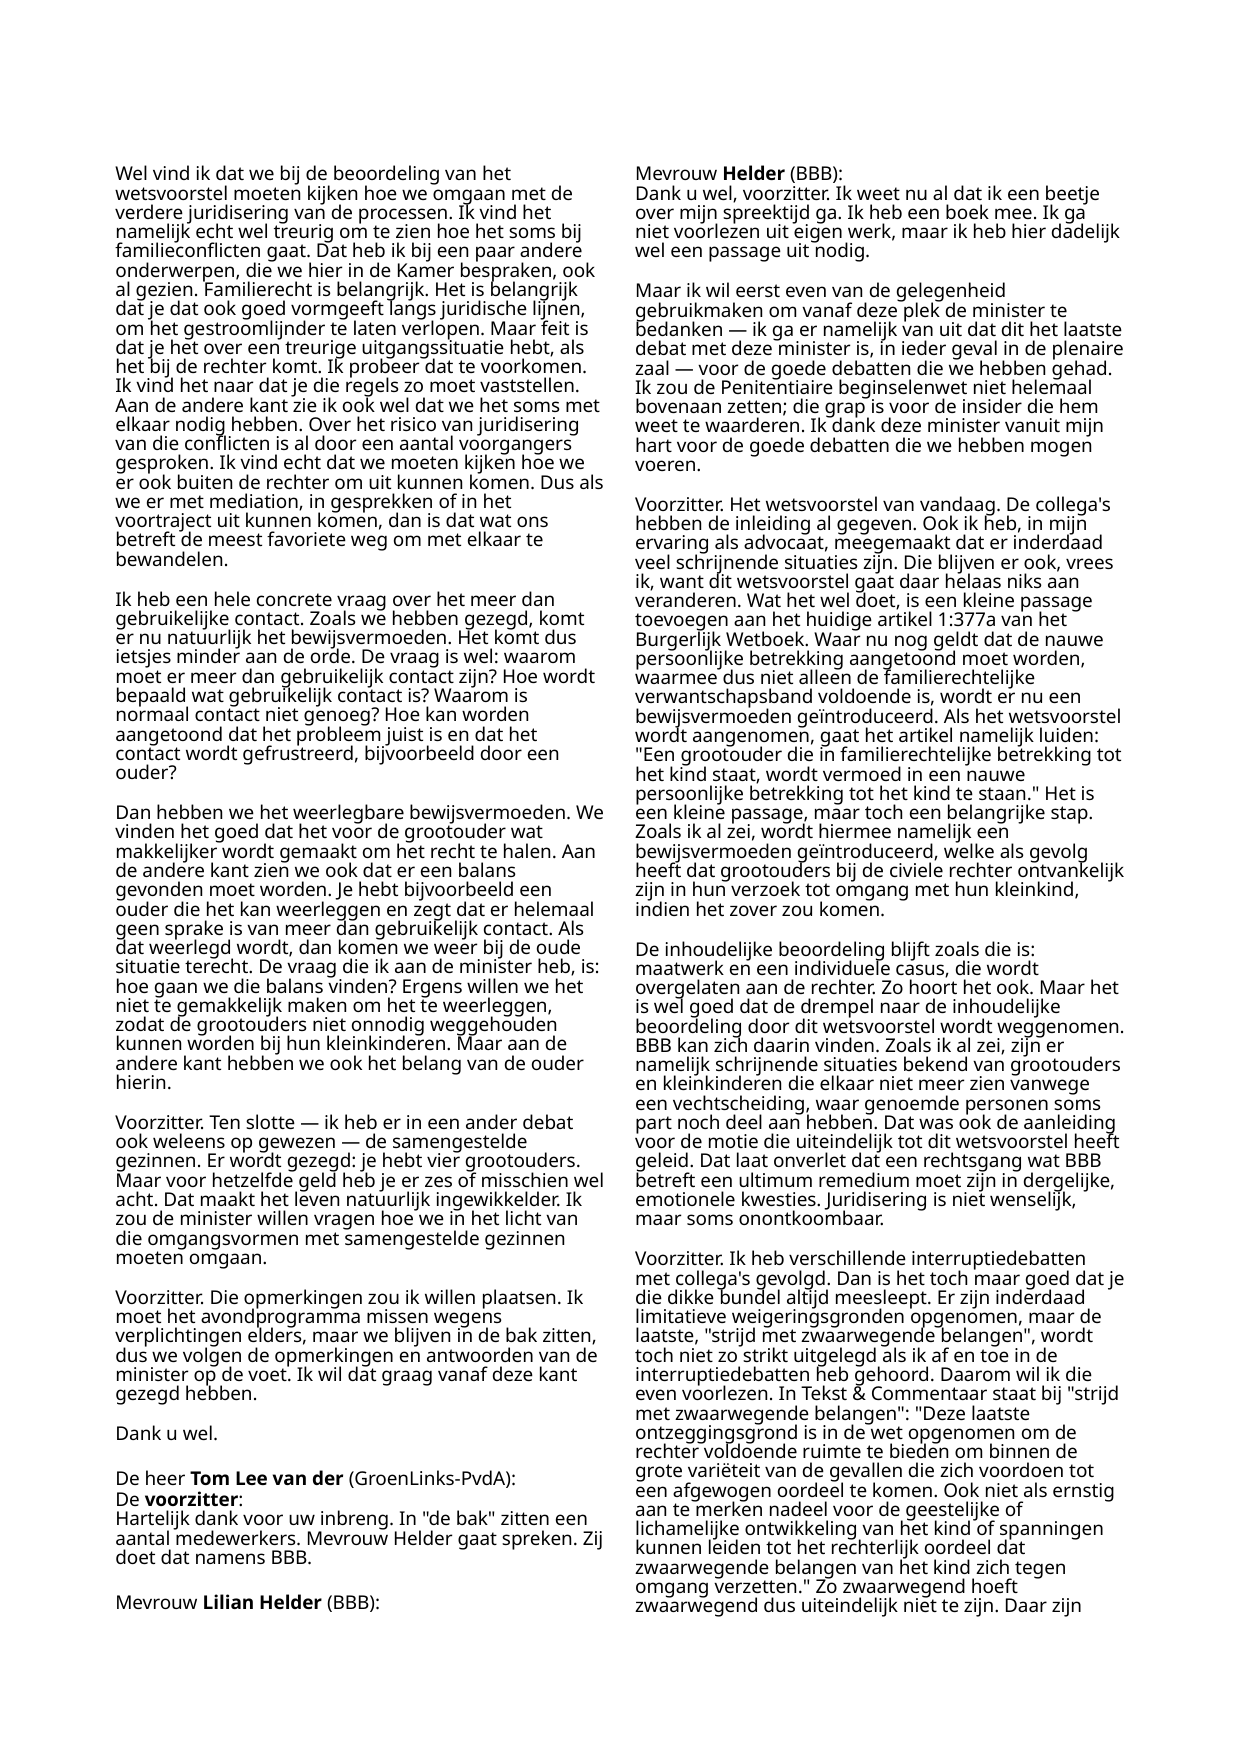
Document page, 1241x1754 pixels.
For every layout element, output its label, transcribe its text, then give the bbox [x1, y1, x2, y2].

text Mevrouw Lilian Helder (BBB): [115, 1589, 605, 1615]
text De heer Tom Lee van der (GroenLinks-PvdA): [115, 1465, 605, 1491]
text Ik heb een hele concrete vraag over het meer dan gebruikelijke contact. Zoals we hebben gezegd, komt er nu natuurlijk het bewijsvermoeden. Het komt dus ietsjes minder aan de orde. De vraag is wel: waarom moet er meer dan gebruikelijk contact zijn? Hoe wordt bepaald wat gebruikelijk contact is? Waarom is normaal contact niet genoeg? Hoe kan worden aangetoond dat het probleem juist is en dat het contact wordt gefrustreerd, bijvoorbeeld door een ouder? [115, 591, 605, 783]
text Voorzitter. Het wetsvoorstel van vandaag. De collega's hebben de inleiding al gegeven. Ook ik heb, in mijn ervaring als advocaat, meegemaakt dat er inderdaad veel schrijnende situaties zijn. Die blijven er ook, vrees ik, want dit wetsvoorstel gaat daar helaas niks aan veranderen. Wat het wel doet, is een kleine passage toevoegen aan het huidige artikel 1:377a van het Burgerlijk Wetboek. Waar nu nog geldt dat de nauwe persoonlijke betrekking aangetoond moet worden, waarmee dus niet alleen de familierechtelijke verwantschapsband voldoende is, wordt er nu een bewijsvermoeden geïntroduceerd. Als het wetsvoorstel wordt aangenomen, gaat het artikel namelijk luiden: "Een grootouder die in familierechtelijke betrekking tot het kind staat, wordt vermoed in een nauwe persoonlijke betrekking tot het kind te staan." Het is een kleine passage, maar toch een belangrijke stap. Zoals ik al zei, wordt hiermee namelijk een bewijsvermoeden geïntroduceerd, welke als gevolg heeft dat grootouders bij de civiele rechter ontvankelijk zijn in hun verzoek tot omgang met hun kleinkind, indien het zover zou komen. [635, 496, 1125, 920]
text Wel vind ik dat we bij de beoordeling van het wetsvoorstel moeten kijken hoe we omgaan met de verdere juridisering van de processen. Ik vind het namelijk echt wel treurig om te zien hoe het soms bij familieconflicten gaat. Dat heb ik bij een paar andere onderwerpen, die we hier in de Kamer bespraken, ook al gezien. Familierecht is belangrijk. Het is belangrijk dat je dat ook goed vormgeeft langs juridische lijnen, om het gestroomlijnder te laten verlopen. Maar feit is dat je het over een treurige uitgangssituatie hebt, als het bij de rechter komt. Ik probeer dat te voorkomen. Ik vind het naar dat je die regels zo moet vaststellen. Aan de andere kant zie ik ook wel dat we het soms met elkaar nodig hebben. Over het risico van juridisering van die conflicten is al door een aantal voorgangers gesproken. Ik vind echt dat we moeten kijken hoe we er ook buiten de rechter om uit kunnen komen. Dus als we er met mediation, in gesprekken of in het voortraject uit kunnen komen, dan is dat wat ons betreft de meest favoriete weg om met elkaar te bewandelen. [115, 165, 605, 570]
text Dank u wel, voorzitter. Ik weet nu al dat ik een beetje over mijn spreektijd ga. Ik heb een boek mee. Ik ga niet voorlezen uit eigen werk, maar ik heb hier dadelijk wel een passage uit nodig. [635, 184, 1125, 262]
text Voorzitter. Ten slotte — ik heb er in een ander debat ook weleens op gewezen — de samengestelde gezinnen. Er wordt gezegd: je hebt vier grootouders. Maar voor hetzelfde geld heb je er zes of misschien wel acht. Dat maakt het leven natuurlijk ingewikkelder. Ik zou de minister willen vragen hoe we in het licht van die omgangsvormen met samengestelde gezinnen moeten omgaan. [115, 1114, 605, 1268]
text Dank u wel. [115, 1425, 605, 1444]
text Hartelijk dank voor uw inbreng. In "de bak" zitten een aantal medewerkers. Mevrouw Helder gaat spreken. Zij doet dat namens BBB. [115, 1510, 605, 1568]
text Voorzitter. Die opmerkingen zou ik willen plaatsen. Ik moet het avondprogramma missen wegens verplichtingen elders, maar we blijven in de bak zitten, dus we volgen de opmerkingen en antwoorden van de minister op de voet. Ik wil dat graag vanaf deze kant gezegd hebben. [115, 1289, 605, 1404]
text Dan hebben we het weerlegbare bewijsvermoeden. We vinden het goed dat het voor de grootouder wat makkelijker wordt gemaakt om het recht te halen. Aan de andere kant zien we ook dat er een balans gevonden moet worden. Je hebt bijvoorbeeld een ouder die het kan weerleggen en zegt dat er helemaal geen sprake is van meer dan gebruikelijk contact. Als dat weerlegd wordt, dan komen we weer bij de oude situatie terecht. De vraag die ik aan de minister heb, is: hoe gaan we die balans vinden? Ergens willen we het niet te gemakkelijk maken om het te weerleggen, zodat de grootouders niet onnodig weggehouden kunnen worden bij hun kleinkinderen. Maar aan de andere kant hebben we ook het belang van de ouder hierin. [115, 804, 605, 1093]
text De inhoudelijke beoordeling blijft zoals die is: maatwerk en een individuele casus, die wordt overgelaten aan de rechter. Zo hoort het ook. Maar het is wel goed dat de drempel naar de inhoudelijke beoordeling door dit wetsvoorstel wordt weggenomen. BBB kan zich daarin vinden. Zoals ik al zei, zijn er namelijk schrijnende situaties bekend van grootouders en kleinkinderen die elkaar niet meer zien vanwege een vechtscheiding, waar genoemde personen soms part noch deel aan hebben. Dat was ook de aanleiding voor de motie die uiteindelijk tot dit wetsvoorstel heeft geleid. Dat laat onverlet dat een rechtsgang wat BBB betreft een ultimum remedium moet zijn in dergelijke, emotionele kwesties. Juridisering is niet wenselijk, maar soms onontkoombaar. [635, 941, 1125, 1229]
text De voorzitter: [115, 1491, 605, 1510]
text Voorzitter. Ik heb verschillende interruptiedebatten met collega's gevolgd. Dan is het toch maar goed dat je die dikke bundel altijd meesleept. Er zijn inderdaad limitatieve weigeringsgronden opgenomen, maar de laatste, "strijd met zwaarwegende belangen", wordt toch niet zo strikt uitgelegd als ik af en toe in de interruptiedebatten heb gehoord. Daarom wil ik die even voorlezen. In Tekst & Commentaar staat bij "strijd met zwaarwegende belangen": "Deze laatste ontzeggingsgrond is in de wet opgenomen om de rechter voldoende ruimte te bieden om binnen de grote variëteit van de gevallen die zich voordoen tot een afgewogen oordeel te komen. Ook niet als ernstig aan te merken nadeel voor de geestelijke of lichamelijke ontwikkeling van het kind of spanningen kunnen leiden tot het rechterlijk oordeel dat zwaarwegende belangen van het kind zich tegen omgang verzetten." Zo zwaarwegend hoeft zwaarwegend dus uiteindelijk niet te zijn. Daar zijn [635, 1250, 1125, 1616]
text Mevrouw Helder (BBB): [635, 165, 1125, 184]
text Maar ik wil eerst even van de gelegenheid gebruikmaken om vanaf deze plek de minister te bedanken — ik ga er namelijk van uit dat dit het laatste debat met deze minister is, in ieder geval in de plenaire zaal — voor de goede debatten die we hebben gehad. Ik zou de Penitentiaire beginselenwet niet helemaal bovenaan zetten; die grap is voor de insider die hem weet te waarderen. Ik dank deze minister vanuit mijn hart voor de goede debatten die we hebben mogen voeren. [635, 282, 1125, 475]
